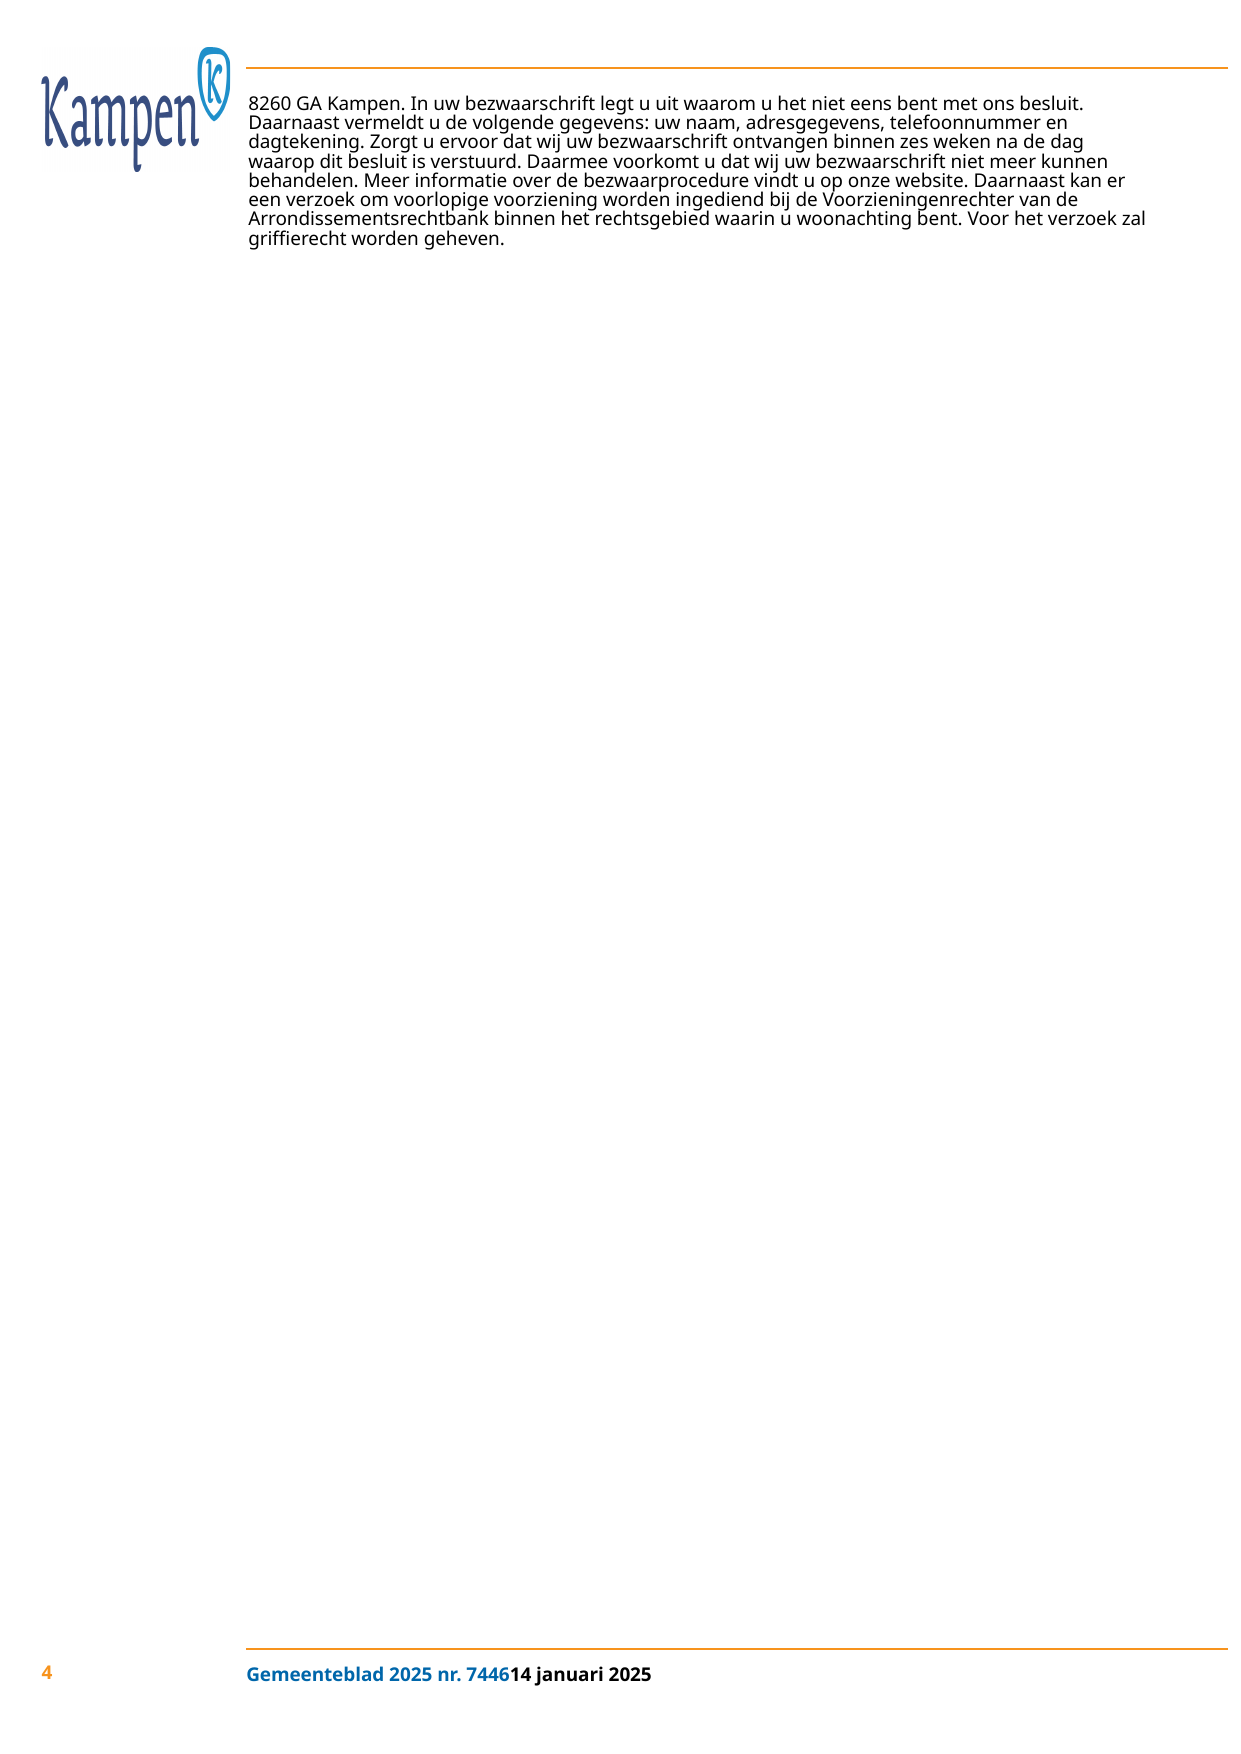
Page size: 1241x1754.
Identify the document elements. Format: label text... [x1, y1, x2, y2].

text 8260 GA Kampen. In uw bezwaarschrift legt u uit waarom u het niet eens bent met ons besluit. Daarnaast vermeldt u de volgende gegevens: uw naam, adresgegevens, telefoonnummer en dagtekening. Zorgt u ervoor dat wij uw bezwaarschrift ontvangen binnen zes weken na de dag waarop dit besluit is verstuurd. Daarmee voorkomt u dat wij uw bezwaarschrift niet meer kunnen behandelen. Meer informatie over de bezwaarprocedure vindt u op onze website. Daarnaast kan er een verzoek om voorlopige voorziening worden ingediend bij de Voorzieningenrechter van de Arrondissementsrechtbank binnen het rechtsgebied waarin u woonachting bent. Voor het verzoek zal griffierecht worden geheven. [248, 95, 1152, 249]
picture [41, 47, 231, 172]
